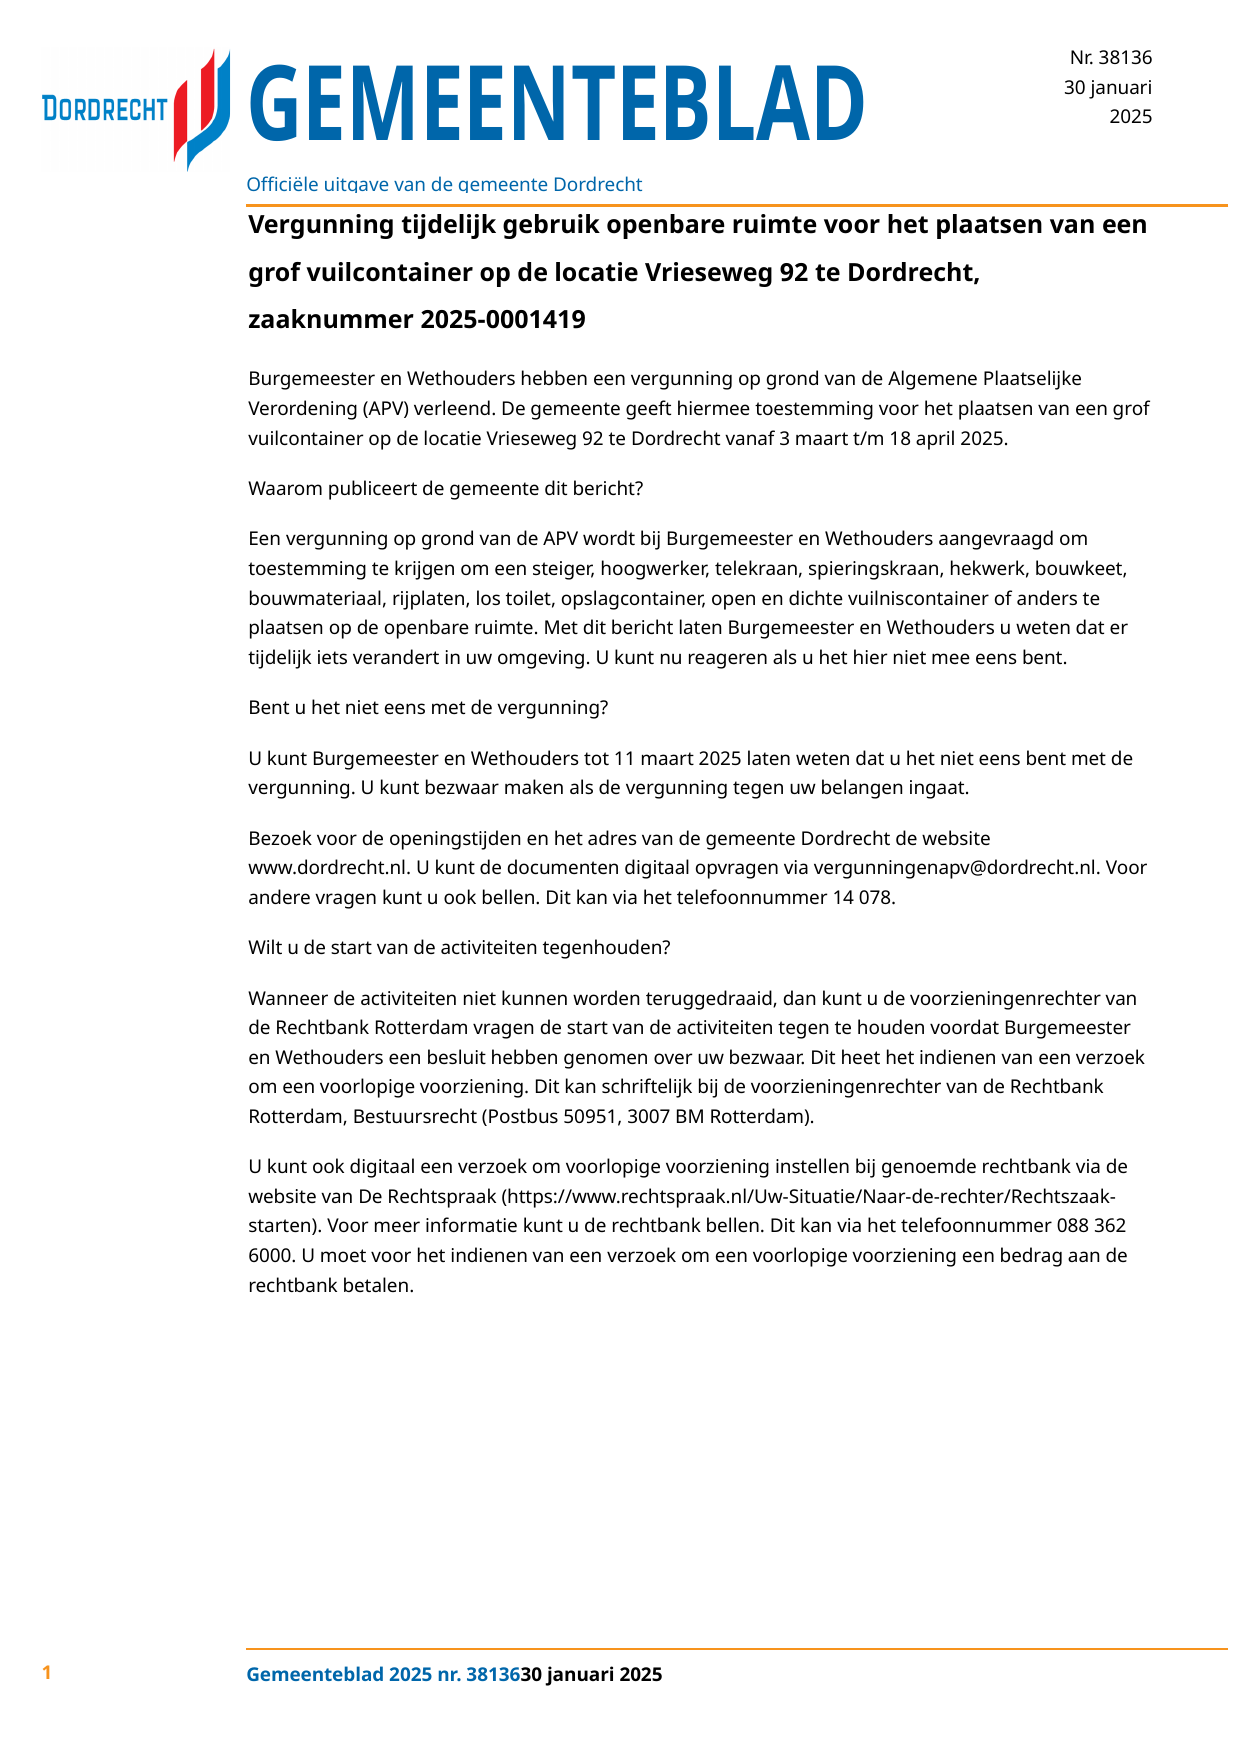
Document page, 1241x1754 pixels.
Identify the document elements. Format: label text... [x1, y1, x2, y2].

picture [41, 47, 231, 172]
text Bezoek voor de openingstijden en het adres van de gemeente Dordrecht de website www.dordrecht.nl. U kunt de documenten digitaal opvragen via vergunningenapv@dordrecht.nl. Voor andere vragen kunt u ook bellen. Dit kan via het telefoonnummer 14 078. [248, 825, 1152, 909]
text U kunt Burgemeester en Wethouders tot 11 maart 2025 laten weten dat u het niet eens bent met de vergunning. U kunt bezwaar maken als de vergunning tegen uw belangen ingaat. [248, 745, 1152, 800]
text Vergunning tijdelijk gebruik openbare ruimte voor het plaatsen van een grof vuilcontainer op de locatie Vrieseweg 92 te Dordrecht, zaaknummer 2025-0001419 [248, 207, 1152, 336]
text Burgemeester en Wethouders hebben een vergunning op grond van de Algemene Plaatselijke Verordening (APV) verleend. De gemeente geeft hiermee toestemming voor het plaatsen van een grof vuilcontainer op de locatie Vrieseweg 92 te Dordrecht vanaf 3 maart t/m 18 april 2025. [248, 366, 1152, 450]
text Wanneer de activiteiten niet kunnen worden teruggedraaid, dan kunt u de voorzieningenrechter van de Rechtbank Rotterdam vragen de start van de activiteiten tegen te houden voordat Burgemeester en Wethouders een besluit hebben genomen over uw bezwaar. Dit heet het indienen van een verzoek om een voorlopige voorziening. Dit kan schriftelijk bij de voorzieningenrechter van de Rechtbank Rotterdam, Bestuursrecht (Postbus 50951, 3007 BM Rotterdam). [248, 985, 1152, 1129]
text Wilt u de start van de activiteiten tegenhouden? [248, 934, 1152, 960]
text Waarom publiceert de gemeente dit bericht? [248, 475, 1152, 501]
text Bent u het niet eens met de vergunning? [248, 694, 1152, 720]
text Een vergunning op grond van de APV wordt bij Burgemeester en Wethouders aangevraagd om toestemming te krijgen om een steiger, hoogwerker, telekraan, spieringskraan, hekwerk, bouwkeet, bouwmateriaal, rijplaten, los toilet, opslagcontainer, open en dichte vuilniscontainer of anders te plaatsen op de openbare ruimte. Met dit bericht laten Burgemeester en Wethouders u weten dat er tijdelijk iets verandert in uw omgeving. U kunt nu reageren als u het hier niet mee eens bent. [248, 526, 1152, 669]
text U kunt ook digitaal een verzoek om voorlopige voorziening instellen bij genoemde rechtbank via de website van De Rechtspraak (https://www.rechtspraak.nl/Uw-Situatie/Naar-de-rechter/Rechtszaak-starten). Voor meer informatie kunt u de rechtbank bellen. Dit kan via het telefoonnummer 088 362 6000. U moet voor het indienen van een verzoek om een voorlopige voorziening een bedrag aan de rechtbank betalen. [248, 1153, 1152, 1297]
